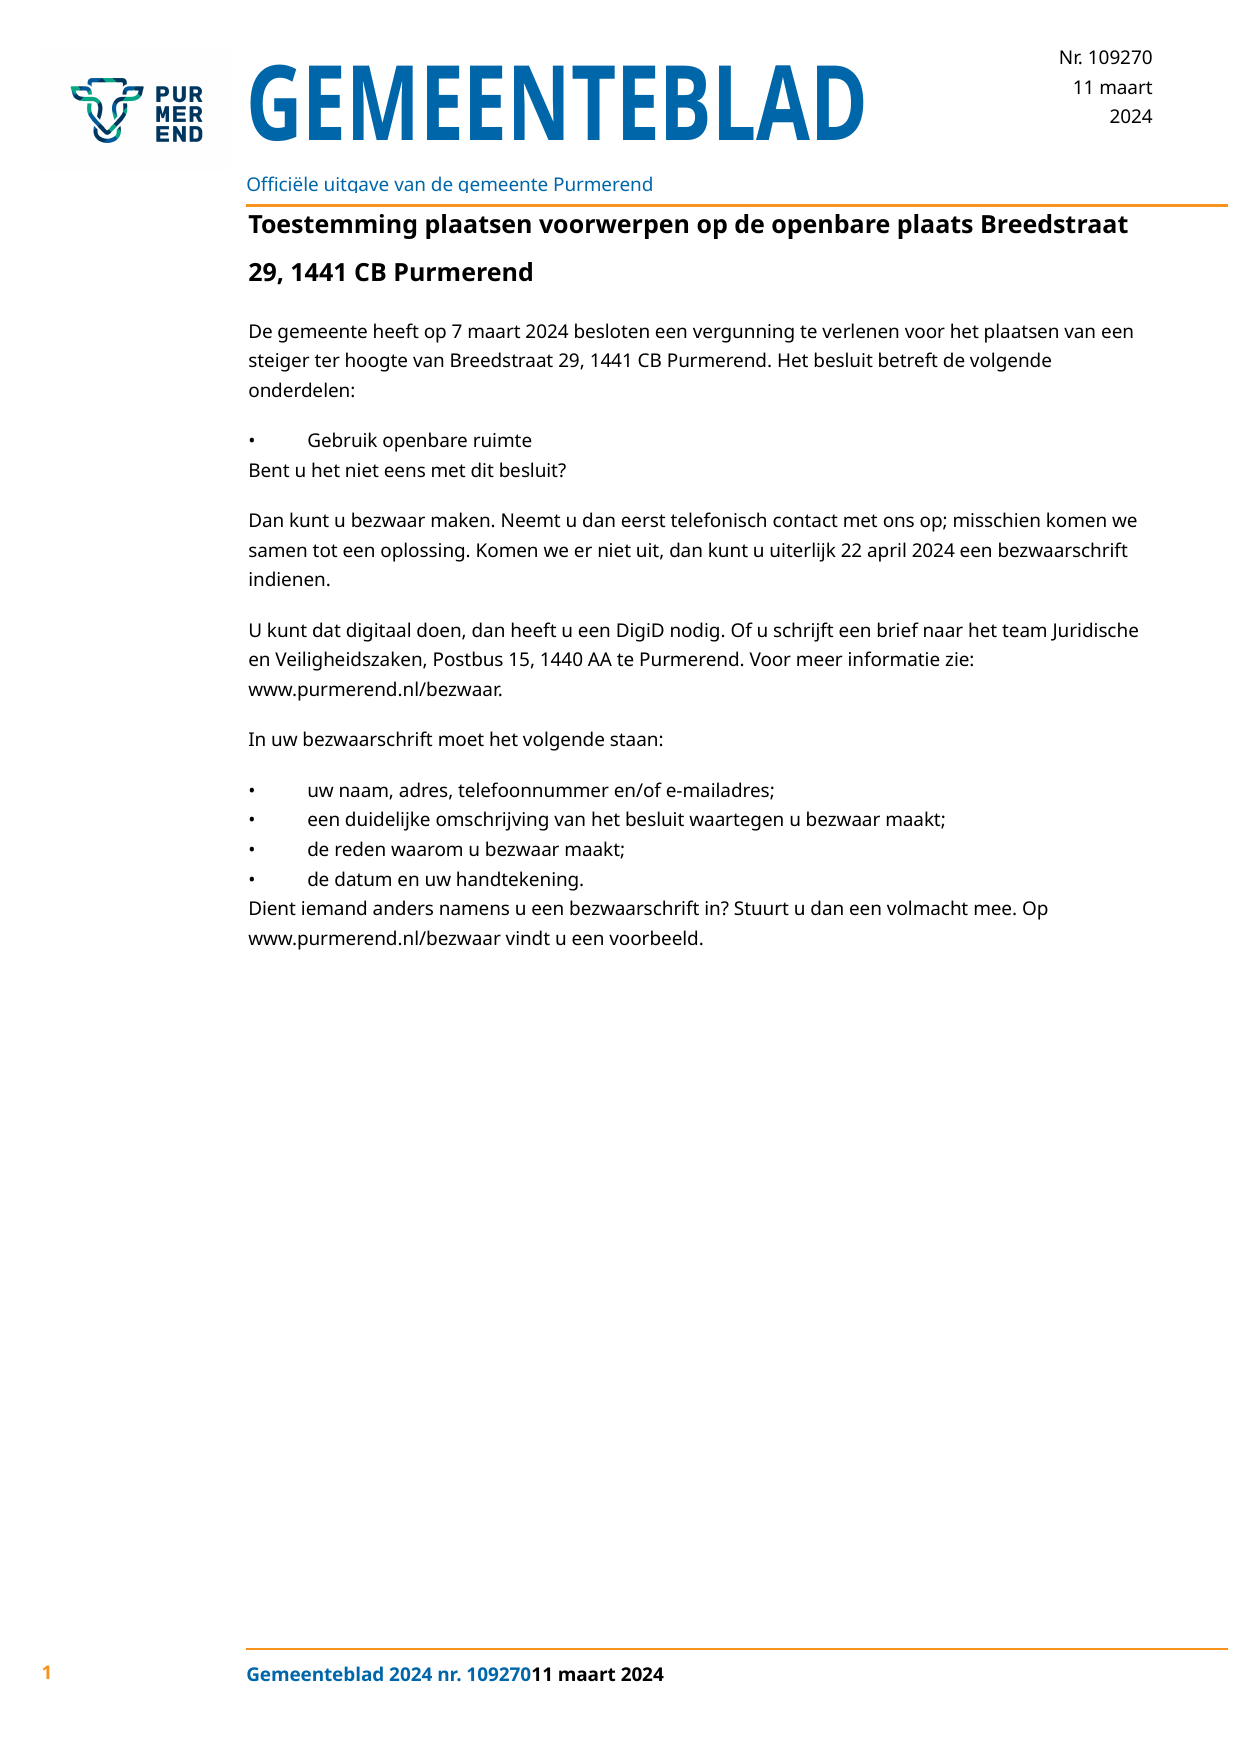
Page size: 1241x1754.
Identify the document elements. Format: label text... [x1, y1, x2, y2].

text Toestemming plaatsen voorwerpen op de openbare plaats Breedstraat 29, 1441 CB Purmerend [248, 207, 1152, 288]
text De gemeente heeft op 7 maart 2024 besloten een vergunning te verlenen voor het plaatsen van een steiger ter hoogte van Breedstraat 29, 1441 CB Purmerend. Het besluit betreft de volgende onderdelen: [248, 318, 1152, 403]
list de datum en uw handtekening. [248, 866, 1152, 892]
text In uw bezwaarschrift moet het volgende staan: [248, 727, 1152, 752]
text Bent u het niet eens met dit besluit? [248, 457, 1152, 483]
text Dan kunt u bezwaar maken. Neemt u dan eerst telefonisch contact met ons op; misschien komen we samen tot een oplossing. Komen we er niet uit, dan kunt u uiterlijk 22 april 2024 een bezwaarschrift indienen. [248, 507, 1152, 592]
list de reden waarom u bezwaar maakt; [248, 836, 1152, 862]
text U kunt dat digitaal doen, dan heeft u een DigiD nodig. Of u schrijft een brief naar het team Juridische en Veiligheidszaken, Postbus 15, 1440 AA te Purmerend. Voor meer informatie zie: www.purmerend.nl/bezwaar. [248, 617, 1152, 702]
text Dient iemand anders namens u een bezwaarschrift in? Stuurt u dan een volmacht mee. Op www.purmerend.nl/bezwaar vindt u een voorbeeld. [248, 895, 1152, 951]
list uw naam, adres, telefoonnummer en/of e-mailadres; [248, 777, 1152, 803]
list een duidelijke omschrijving van het besluit waartegen u bezwaar maakt; [248, 807, 1152, 832]
picture [41, 47, 231, 172]
list Gebruik openbare ruimte [248, 427, 1152, 453]
